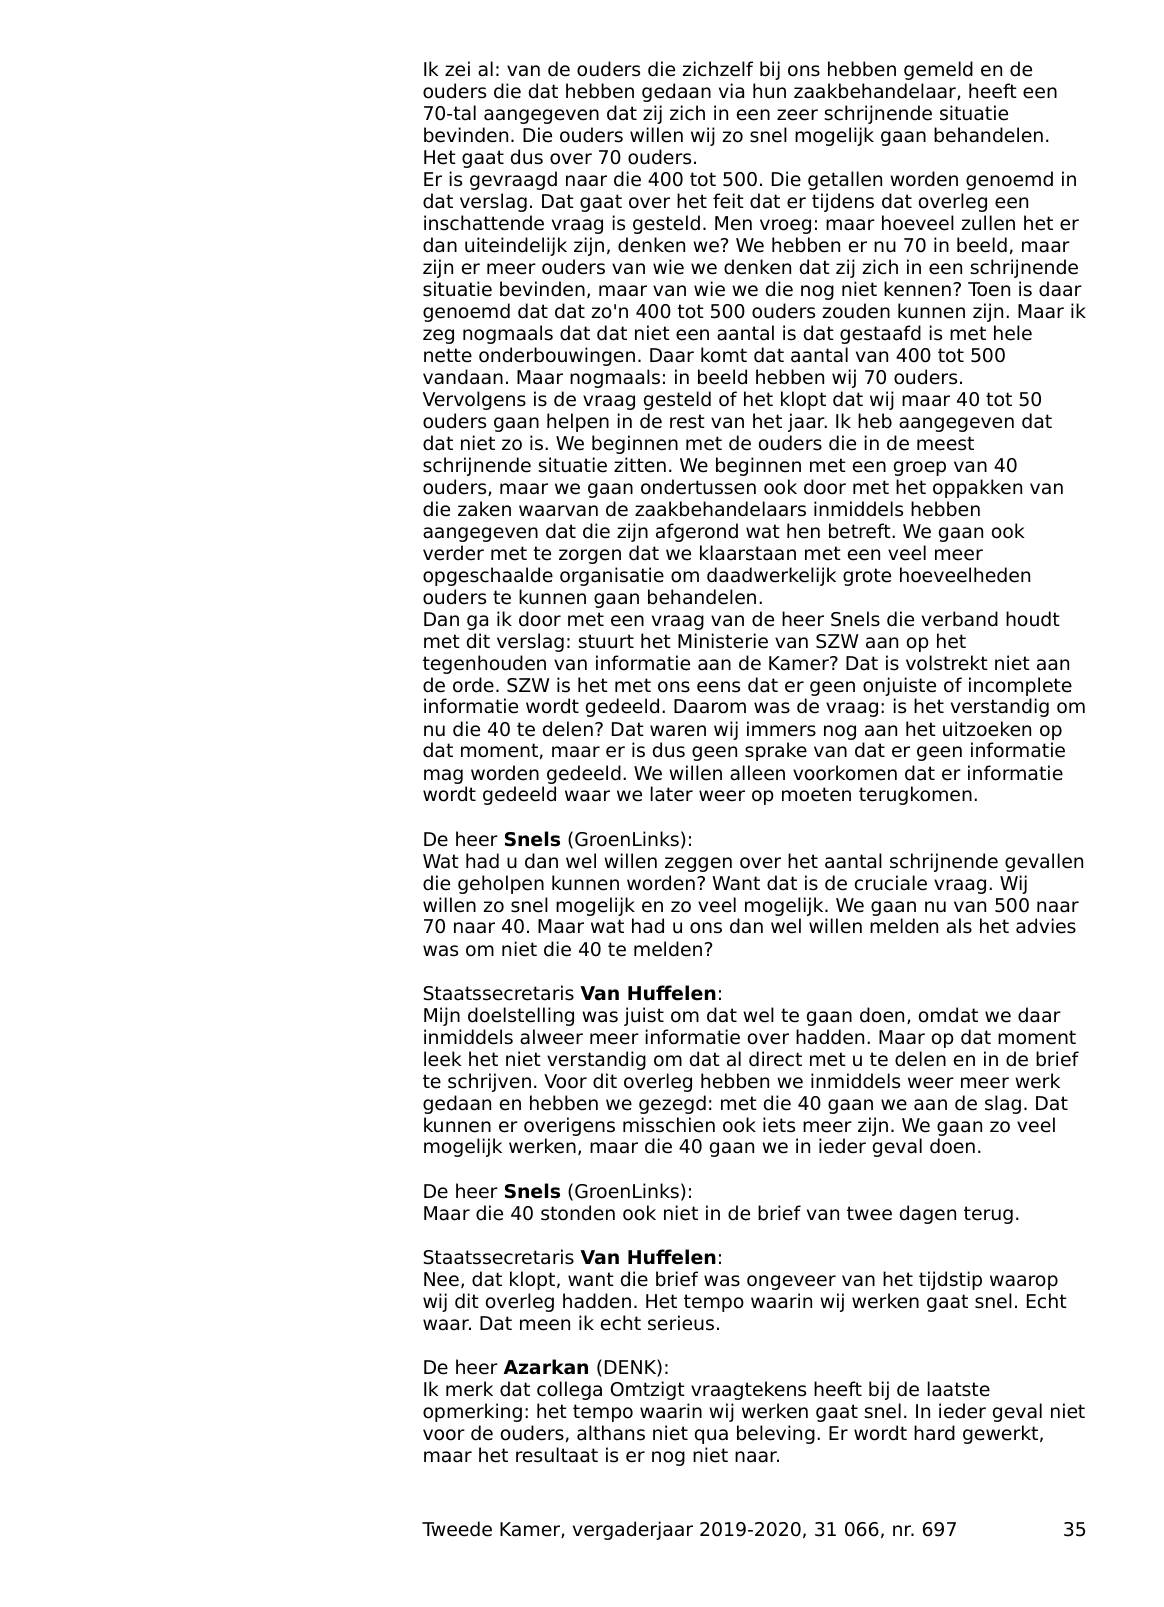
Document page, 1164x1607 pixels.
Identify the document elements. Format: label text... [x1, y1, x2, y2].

text Maar die 40 stonden ook niet in de brief van twee dagen terug. [422, 1203, 1087, 1224]
text Wat had u dan wel willen zeggen over het aantal schrijnende gevallen die geholpen kunnen worden? Want dat is de cruciale vraag. Wij willen zo snel mogelijk en zo veel mogelijk. We gaan nu van 500 naar 70 naar 40. Maar wat had u ons dan wel willen melden als het advies was om niet die 40 te melden? [422, 851, 1087, 960]
text Ik zei al: van de ouders die zichzelf bij ons hebben gemeld en de ouders die dat hebben gedaan via hun zaakbehandelaar, heeft een 70-tal aangegeven dat zij zich in een zeer schrijnende situatie bevinden. Die ouders willen wij zo snel mogelijk gaan behandelen. Het gaat dus over 70 ouders. [422, 59, 1087, 169]
text Ik merk dat collega Omtzigt vraagtekens heeft bij de laatste opmerking: het tempo waarin wij werken gaat snel. In ieder geval niet voor de ouders, althans niet qua beleving. Er wordt hard gewerkt, maar het resultaat is er nog niet naar. [422, 1379, 1087, 1467]
text Mijn doelstelling was juist om dat wel te gaan doen, omdat we daar inmiddels alweer meer informatie over hadden. Maar op dat moment leek het niet verstandig om dat al direct met u te delen en in de brief te schrijven. Voor dit overleg hebben we inmiddels weer meer werk gedaan en hebben we gezegd: met die 40 gaan we aan de slag. Dat kunnen er overigens misschien ook iets meer zijn. We gaan zo veel mogelijk werken, maar die 40 gaan we in ieder geval doen. [422, 1004, 1087, 1158]
text Nee, dat klopt, want die brief was ongeveer van het tijdstip waarop wij dit overleg hadden. Het tempo waarin wij werken gaat snel. Echt waar. Dat meen ik echt serieus. [422, 1269, 1087, 1335]
text De heer Azarkan (DENK): [422, 1357, 1087, 1379]
text Staatssecretaris Van Huffelen: [422, 983, 1087, 1004]
text De heer Snels (GroenLinks): [422, 828, 1087, 851]
text Staatssecretaris Van Huffelen: [422, 1247, 1087, 1269]
text Er is gevraagd naar die 400 tot 500. Die getallen worden genoemd in dat verslag. Dat gaat over het feit dat er tijdens dat overleg een inschattende vraag is gesteld. Men vroeg: maar hoeveel zullen het er dan uiteindelijk zijn, denken we? We hebben er nu 70 in beeld, maar zijn er meer ouders van wie we denken dat zij zich in een schrijnende situatie bevinden, maar van wie we die nog niet kennen? Toen is daar genoemd dat dat zo'n 400 tot 500 ouders zouden kunnen zijn. Maar ik zeg nogmaals dat dat niet een aantal is dat gestaafd is met hele nette onderbouwingen. Daar komt dat aantal van 400 tot 500 vandaan. Maar nogmaals: in beeld hebben wij 70 ouders. [422, 169, 1087, 389]
text De heer Snels (GroenLinks): [422, 1181, 1087, 1203]
text Vervolgens is de vraag gesteld of het klopt dat wij maar 40 tot 50 ouders gaan helpen in de rest van het jaar. Ik heb aangegeven dat dat niet zo is. We beginnen met de ouders die in de meest schrijnende situatie zitten. We beginnen met een groep van 40 ouders, maar we gaan ondertussen ook door met het oppakken van die zaken waarvan de zaakbehandelaars inmiddels hebben aangegeven dat die zijn afgerond wat hen betreft. We gaan ook verder met te zorgen dat we klaarstaan met een veel meer opgeschaalde organisatie om daadwerkelijk grote hoeveelheden ouders te kunnen gaan behandelen. [422, 389, 1087, 608]
text Dan ga ik door met een vraag van de heer Snels die verband houdt met dit verslag: stuurt het Ministerie van SZW aan op het tegenhouden van informatie aan de Kamer? Dat is volstrekt niet aan de orde. SZW is het met ons eens dat er geen onjuiste of incomplete informatie wordt gedeeld. Daarom was de vraag: is het verstandig om nu die 40 te delen? Dat waren wij immers nog aan het uitzoeken op dat moment, maar er is dus geen sprake van dat er geen informatie mag worden gedeeld. We willen alleen voorkomen dat er informatie wordt gedeeld waar we later weer op moeten terugkomen. [422, 608, 1087, 806]
